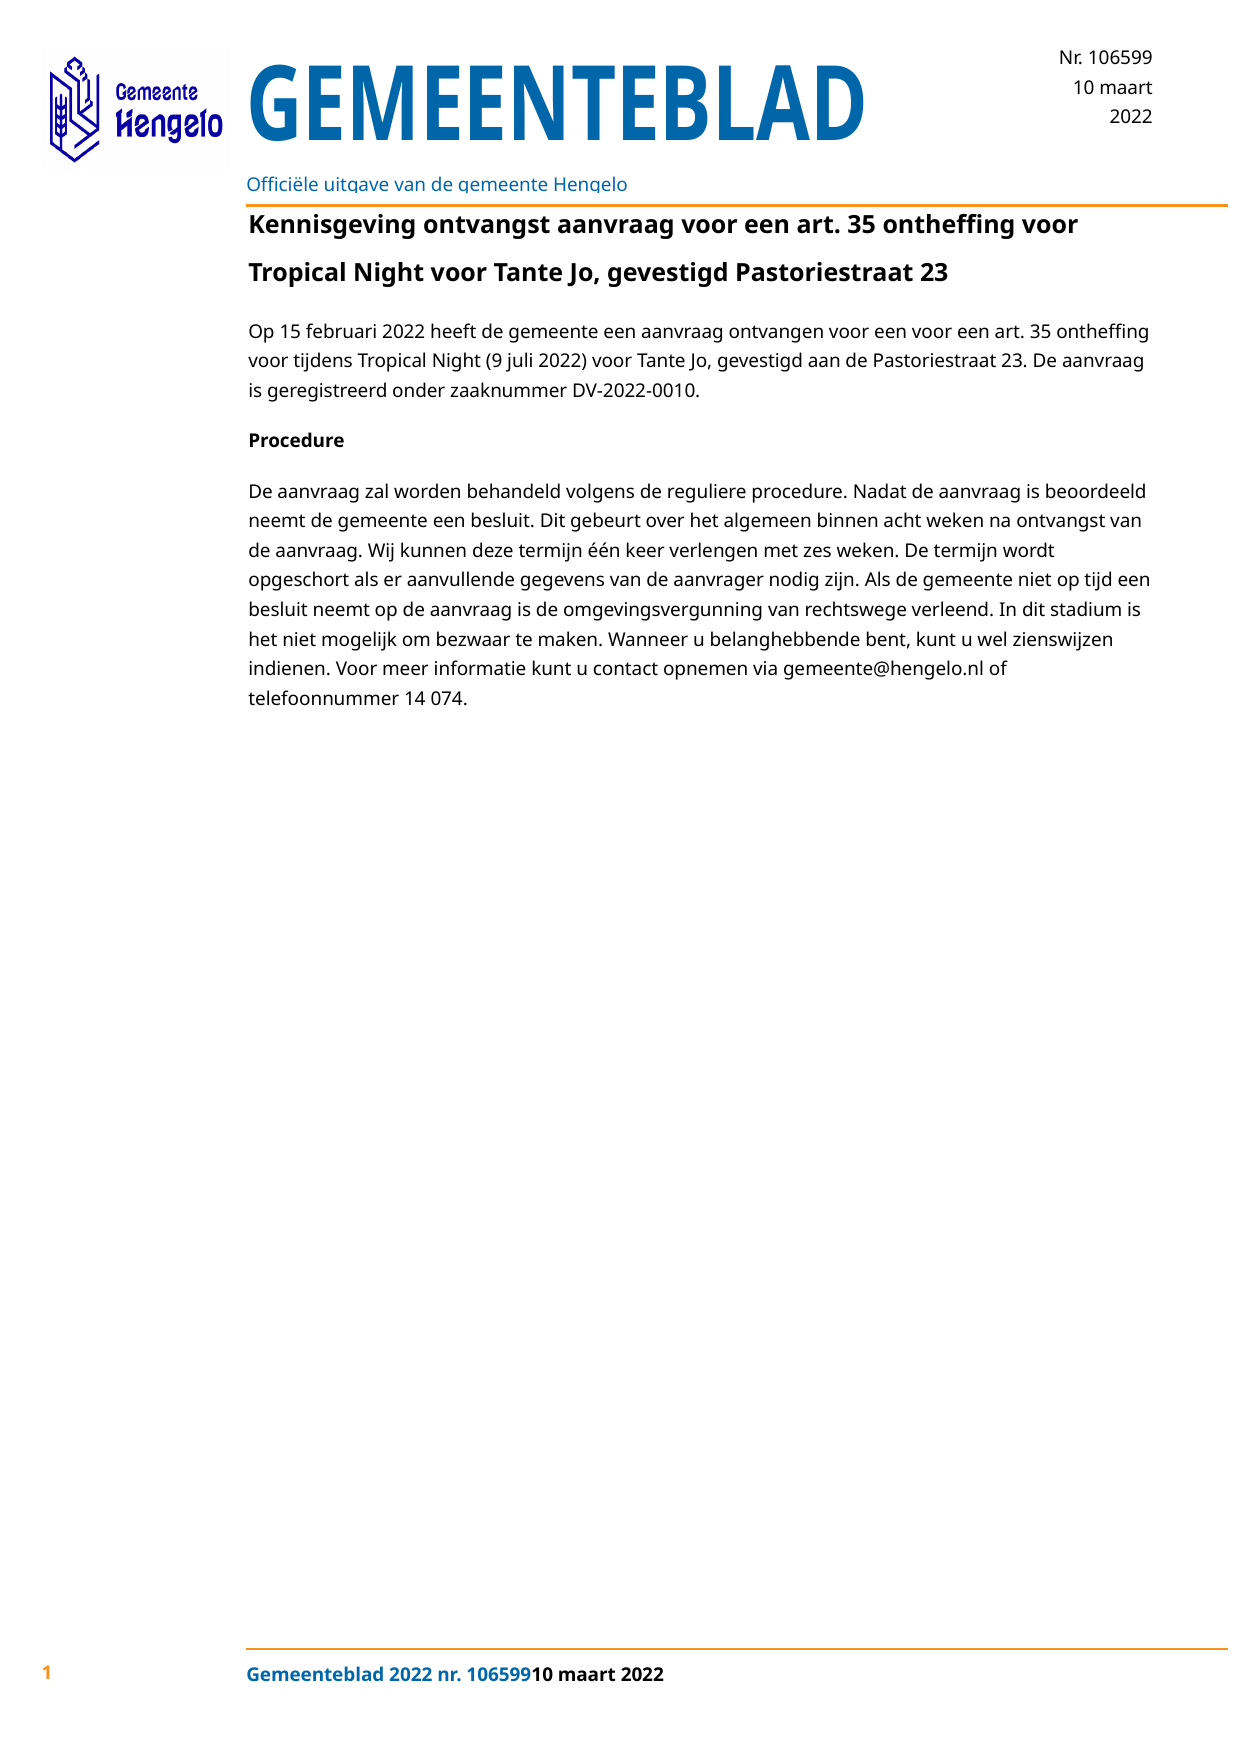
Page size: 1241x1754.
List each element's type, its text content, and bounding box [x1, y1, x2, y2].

text Procedure [248, 427, 1152, 453]
text Op 15 februari 2022 heeft de gemeente een aanvraag ontvangen voor een voor een art. 35 ontheffing voor tijdens Tropical Night (9 juli 2022) voor Tante Jo, gevestigd aan de Pastoriestraat 23. De aanvraag is geregistreerd onder zaaknummer DV-2022-0010. [248, 318, 1152, 403]
text De aanvraag zal worden behandeld volgens de reguliere procedure. Nadat de aanvraag is beoordeeld neemt de gemeente een besluit. Dit gebeurt over het algemeen binnen acht weken na ontvangst van de aanvraag. Wij kunnen deze termijn één keer verlengen met zes weken. De termijn wordt opgeschort als er aanvullende gegevens van de aanvrager nodig zijn. Als de gemeente niet op tijd een besluit neemt op de aanvraag is de omgevingsvergunning van rechtswege verleend. In dit stadium is het niet mogelijk om bezwaar te maken. Wanneer u belanghebbende bent, kunt u wel zienswijzen indienen. Voor meer informatie kunt u contact opnemen via gemeente@hengelo.nl of telefoonnummer 14 074. [248, 478, 1152, 711]
picture [41, 47, 231, 172]
text Kennisgeving ontvangst aanvraag voor een art. 35 ontheffing voor Tropical Night voor Tante Jo, gevestigd Pastoriestraat 23 [248, 207, 1152, 288]
